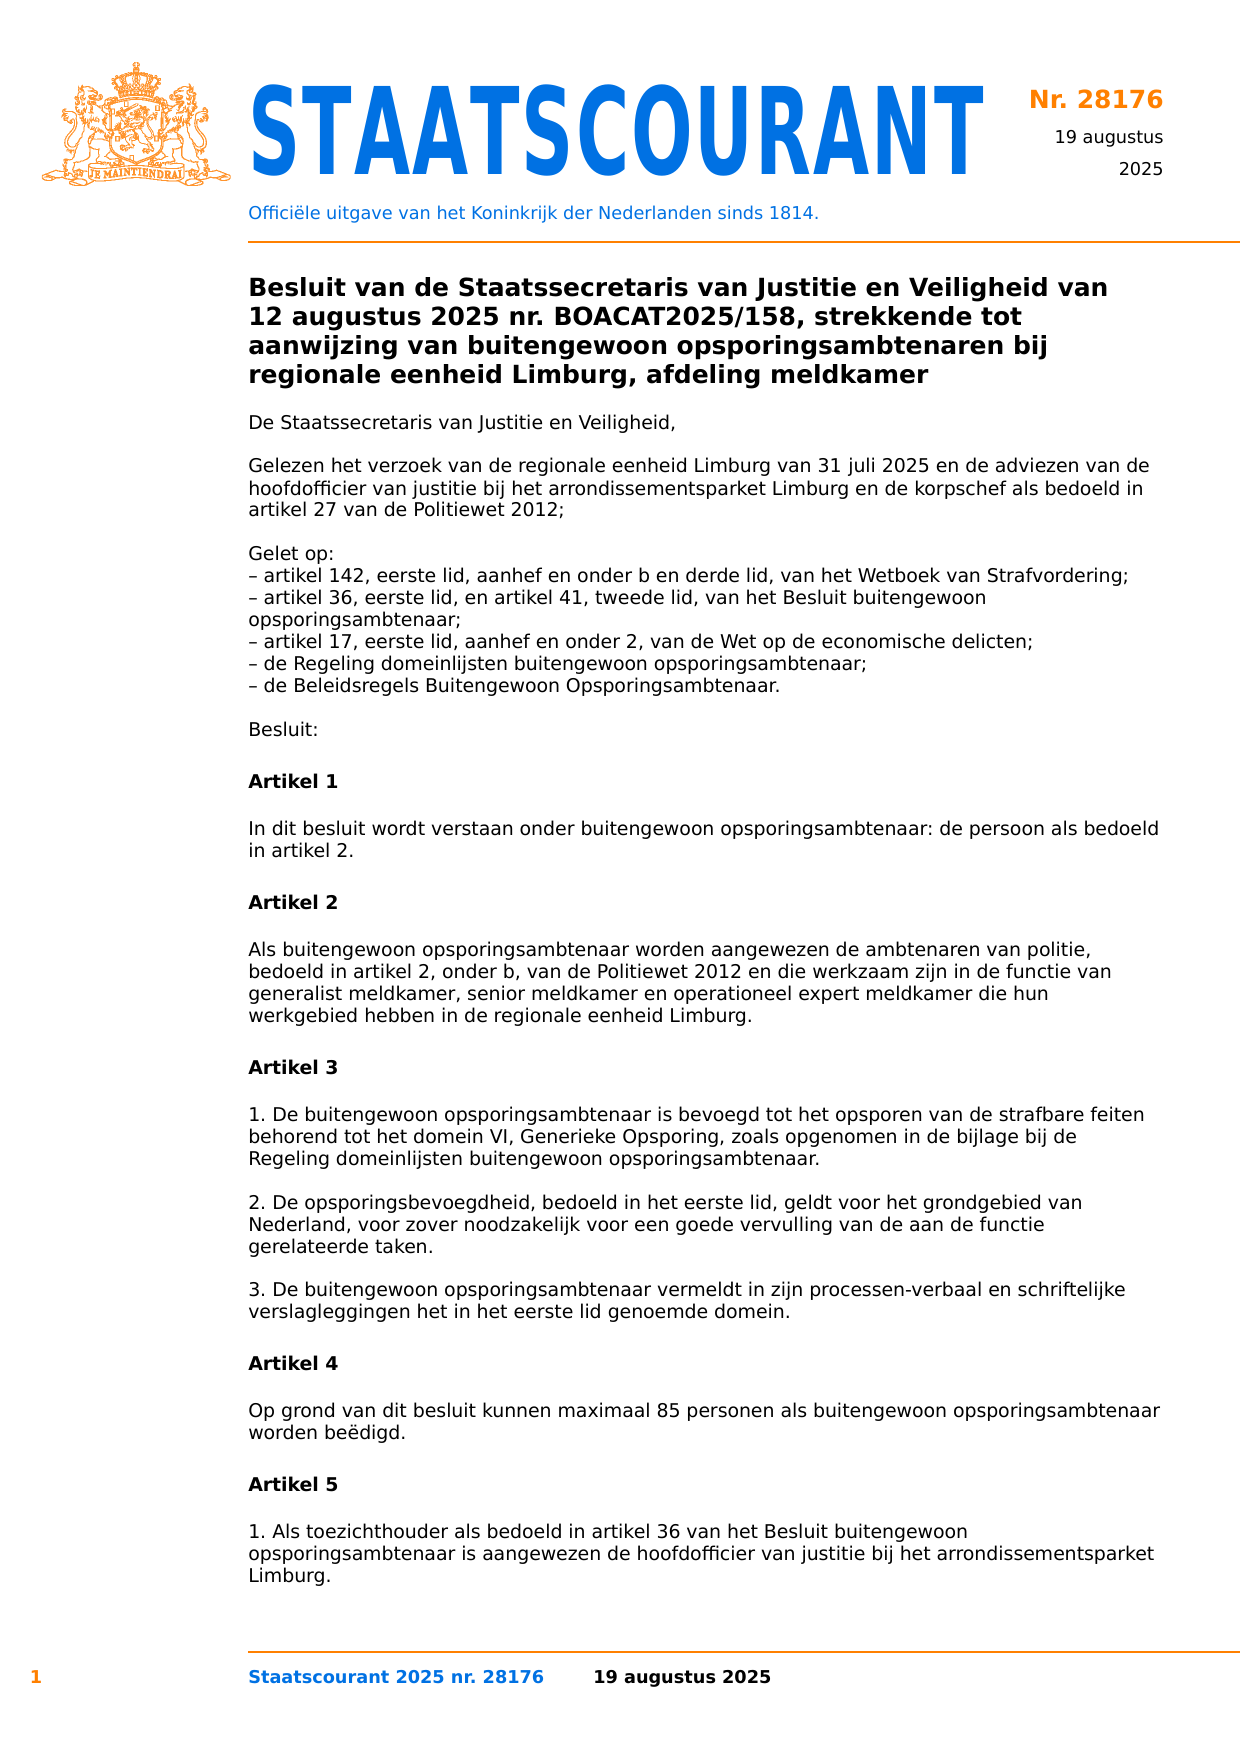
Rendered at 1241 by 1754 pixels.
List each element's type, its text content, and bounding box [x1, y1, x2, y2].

text In dit besluit wordt verstaan onder buitengewoon opsporingsambtenaar: de persoon als bedoeld in artikel 2. [248, 818, 1163, 862]
table_header Nr. 28176 [998, 62, 1240, 121]
subtitle Artikel 5 [248, 1474, 1163, 1496]
text – artikel 36, eerste lid, en artikel 41, tweede lid, van het Besluit buitengewoon opsporingsambtenaar; [248, 587, 1163, 631]
table_cell 2025 [998, 153, 1240, 203]
text Gelet op: [248, 543, 1163, 565]
text Gelezen het verzoek van de regionale eenheid Limburg van 31 juli 2025 en de adviezen van de hoofdofficier van justitie bij het arrondissementsparket Limburg en de korpschef als bedoeld in artikel 27 van de Politiewet 2012; [248, 455, 1163, 521]
text Besluit: [248, 719, 1163, 741]
subtitle Artikel 4 [248, 1353, 1163, 1375]
table_header STAATSCOURANT [248, 62, 998, 203]
text Op grond van dit besluit kunnen maximaal 85 personen als buitengewoon opsporingsambtenaar worden beëdigd. [248, 1400, 1163, 1444]
text – artikel 17, eerste lid, aanhef en onder 2, van de Wet op de economische delicten; [248, 631, 1163, 653]
text – artikel 142, eerste lid, aanhef en onder b en derde lid, van het Wetboek van Strafvordering; [248, 565, 1163, 587]
subtitle Besluit van de Staatssecretaris van Justitie en Veiligheid van 12 augustus 2025 nr. BOACAT2025/158, strekkende tot aanwijzing van buitengewoon opsporingsambtenaren bij regionale eenheid Limburg, afdeling meldkamer [248, 273, 1163, 390]
subtitle Artikel 1 [248, 771, 1163, 793]
text De Staatssecretaris van Justitie en Veiligheid, [248, 412, 1163, 433]
text – de Regeling domeinlijsten buitengewoon opsporingsambtenaar; [248, 653, 1163, 675]
subtitle Artikel 2 [248, 892, 1163, 914]
table_cell Officiële uitgave van het Koninkrijk der Nederlanden sinds 1814. [248, 203, 1240, 241]
picture [41, 62, 231, 186]
subtitle Artikel 3 [248, 1057, 1163, 1079]
table_cell 19 augustus [998, 121, 1240, 153]
text 3. De buitengewoon opsporingsambtenaar vermeldt in zijn processen-verbaal en schriftelijke verslagleggingen het in het eerste lid genoemde domein. [248, 1279, 1163, 1323]
text 1. De buitengewoon opsporingsambtenaar is bevoegd tot het opsporen van de strafbare feiten behorend tot het domein VI, Generieke Opsporing, zoals opgenomen in de bijlage bij de Regeling domeinlijsten buitengewoon opsporingsambtenaar. [248, 1104, 1163, 1170]
table_header [25, 62, 248, 241]
text 1. Als toezichthouder als bedoeld in artikel 36 van het Besluit buitengewoon opsporingsambtenaar is aangewezen de hoofdofficier van justitie bij het arrondissementsparket Limburg. [248, 1521, 1163, 1587]
text Als buitengewoon opsporingsambtenaar worden aangewezen de ambtenaren van politie, bedoeld in artikel 2, onder b, van de Politiewet 2012 en die werkzaam zijn in de functie van generalist meldkamer, senior meldkamer en operationeel expert meldkamer die hun werkgebied hebben in de regionale eenheid Limburg. [248, 939, 1163, 1027]
text – de Beleidsregels Buitengewoon Opsporingsambtenaar. [248, 675, 1163, 697]
text 2. De opsporingsbevoegdheid, bedoeld in het eerste lid, geldt voor het grondgebied van Nederland, voor zover noodzakelijk voor een goede vervulling van de aan de functie gerelateerde taken. [248, 1192, 1163, 1257]
